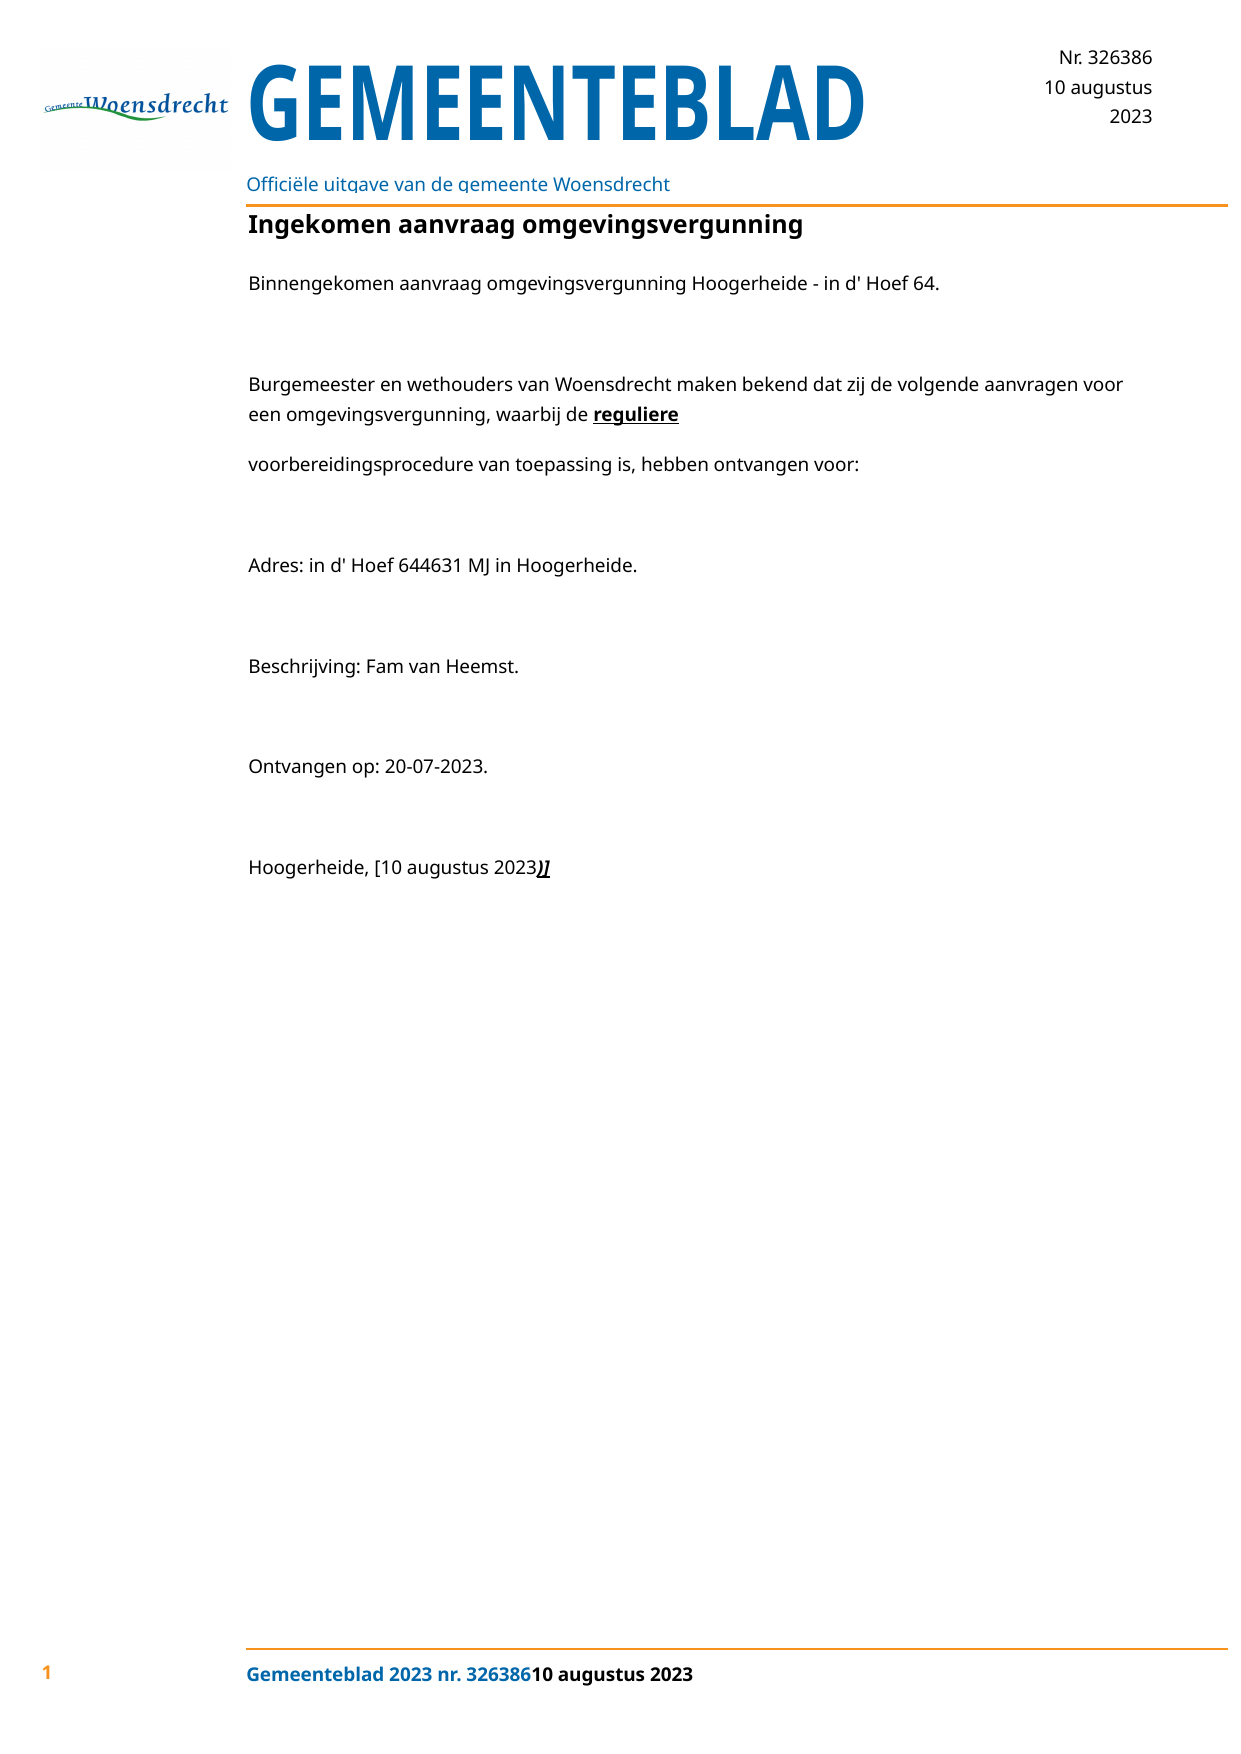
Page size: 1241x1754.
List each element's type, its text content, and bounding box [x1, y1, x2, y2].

text Adres: in d' Hoef 644631 MJ in Hoogerheide. [248, 552, 1152, 578]
text Beschrijving: Fam van Heemst. [248, 653, 1152, 678]
text Burgemeester en wethouders van Woensdrecht maken bekend dat zij de volgende aanvragen voor een omgevingsvergunning, waarbij de reguliere [248, 371, 1152, 426]
picture [41, 47, 231, 172]
text voorbereidingsprocedure van toepassing is, hebben ontvangen voor: [248, 451, 1152, 477]
text Hoogerheide, [10 augustus 2023)] [248, 854, 1152, 880]
text Binnengekomen aanvraag omgevingsvergunning Hoogerheide - in d' Hoef 64. [248, 270, 1152, 296]
text Ontvangen op: 20-07-2023. [248, 754, 1152, 779]
text Ingekomen aanvraag omgevingsvergunning [248, 207, 1152, 241]
